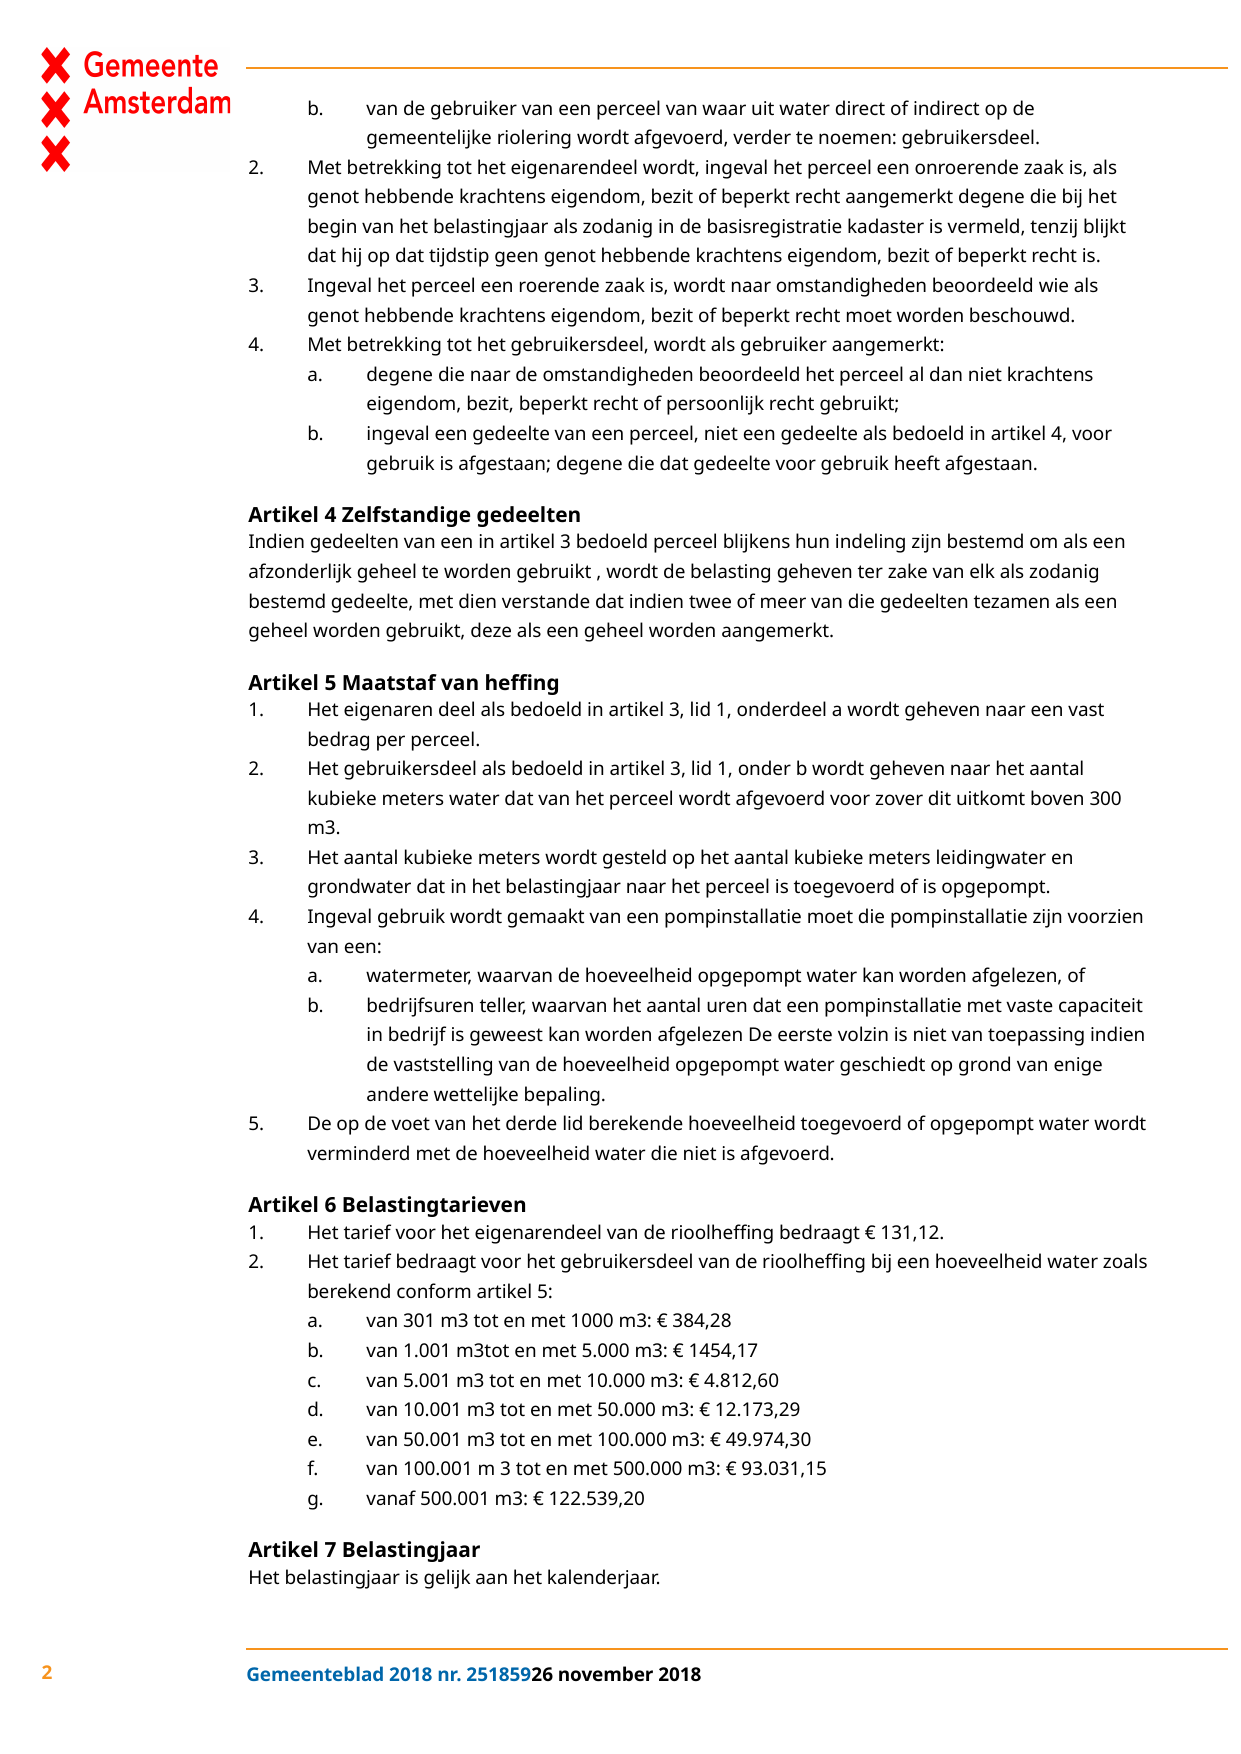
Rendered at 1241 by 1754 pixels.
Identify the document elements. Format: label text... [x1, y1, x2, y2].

text Artikel 4 Zelfstandige gedeelten [248, 500, 1152, 529]
list van de gebruiker van een perceel van waar uit water direct of indirect op de gemeentelijke riolering wordt afgevoerd, verder te noemen: gebruikersdeel. [307, 95, 1152, 150]
list Ingeval het perceel een roerende zaak is, wordt naar omstandigheden beoordeeld wie als genot hebbende krachtens eigendom, bezit of beperkt recht moet worden beschouwd. [248, 272, 1152, 328]
list van 301 m3 tot en met 1000 m3: € 384,28 [307, 1308, 1152, 1333]
list van 10.001 m3 tot en met 50.000 m3: € 12.173,29 [307, 1396, 1152, 1422]
text Artikel 6 Belastingtarieven [248, 1190, 1152, 1219]
list Het aantal kubieke meters wordt gesteld op het aantal kubieke meters leidingwater en grondwater dat in het belastingjaar naar het perceel is toegevoerd of is opgepompt. [248, 844, 1152, 899]
text Indien gedeelten van een in artikel 3 bedoeld perceel blijkens hun indeling zijn bestemd om als een afzonderlijk geheel te worden gebruikt , wordt de belasting geheven ter zake van elk als zodanig bestemd gedeelte, met dien verstande dat indien twee of meer van die gedeelten tezamen als een geheel worden gebruikt, deze als een geheel worden aangemerkt. [248, 529, 1152, 643]
list van 100.001 m 3 tot en met 500.000 m3: € 93.031,15 [307, 1456, 1152, 1481]
list Met betrekking tot het gebruikersdeel, wordt als gebruiker aangemerkt: [248, 331, 1152, 357]
text Artikel 5 Maatstaf van heffing [248, 668, 1152, 696]
list van 50.001 m3 tot en met 100.000 m3: € 49.974,30 [307, 1426, 1152, 1452]
text Het belastingjaar is gelijk aan het kalenderjaar. [248, 1564, 1152, 1590]
list watermeter, waarvan de hoeveelheid opgepompt water kan worden afgelezen, of [307, 962, 1152, 988]
list Het eigenaren deel als bedoeld in artikel 3, lid 1, onderdeel a wordt geheven naar een vast bedrag per perceel. [248, 696, 1152, 752]
list ingeval een gedeelte van een perceel, niet een gedeelte als bedoeld in artikel 4, voor gebruik is afgestaan; degene die dat gedeelte voor gebruik heeft afgestaan. [307, 420, 1152, 476]
text Artikel 7 Belastingjaar [248, 1536, 1152, 1564]
list van 5.001 m3 tot en met 10.000 m3: € 4.812,60 [307, 1367, 1152, 1392]
list Het tarief voor het eigenarendeel van de rioolheffing bedraagt € 131,12. [248, 1219, 1152, 1244]
list Het tarief bedraagt voor het gebruikersdeel van de rioolheffing bij een hoeveelheid water zoals berekend conform artikel 5: [248, 1248, 1152, 1304]
list vanaf 500.001 m3: € 122.539,20 [307, 1485, 1152, 1511]
list van 1.001 m3tot en met 5.000 m3: € 1454,17 [307, 1337, 1152, 1363]
list Ingeval gebruik wordt gemaakt van een pompinstallatie moet die pompinstallatie zijn voorzien van een: [248, 903, 1152, 959]
list degene die naar de omstandigheden beoordeeld het perceel al dan niet krachtens eigendom, bezit, beperkt recht of persoonlijk recht gebruikt; [307, 361, 1152, 416]
picture [41, 47, 231, 172]
list Met betrekking tot het eigenarendeel wordt, ingeval het perceel een onroerende zaak is, als genot hebbende krachtens eigendom, bezit of beperkt recht aangemerkt degene die bij het begin van het belastingjaar als zodanig in de basisregistratie kadaster is vermeld, tenzij blijkt dat hij op dat tijdstip geen genot hebbende krachtens eigendom, bezit of beperkt recht is. [248, 154, 1152, 268]
list Het gebruikersdeel als bedoeld in artikel 3, lid 1, onder b wordt geheven naar het aantal kubieke meters water dat van het perceel wordt afgevoerd voor zover dit uitkomt boven 300 m3. [248, 755, 1152, 840]
list bedrijfsuren teller, waarvan het aantal uren dat een pompinstallatie met vaste capaciteit in bedrijf is geweest kan worden afgelezen De eerste volzin is niet van toepassing indien de vaststelling van de hoeveelheid opgepompt water geschiedt op grond van enige andere wettelijke bepaling. [307, 992, 1152, 1107]
list De op de voet van het derde lid berekende hoeveelheid toegevoerd of opgepompt water wordt verminderd met de hoeveelheid water die niet is afgevoerd. [248, 1110, 1152, 1166]
